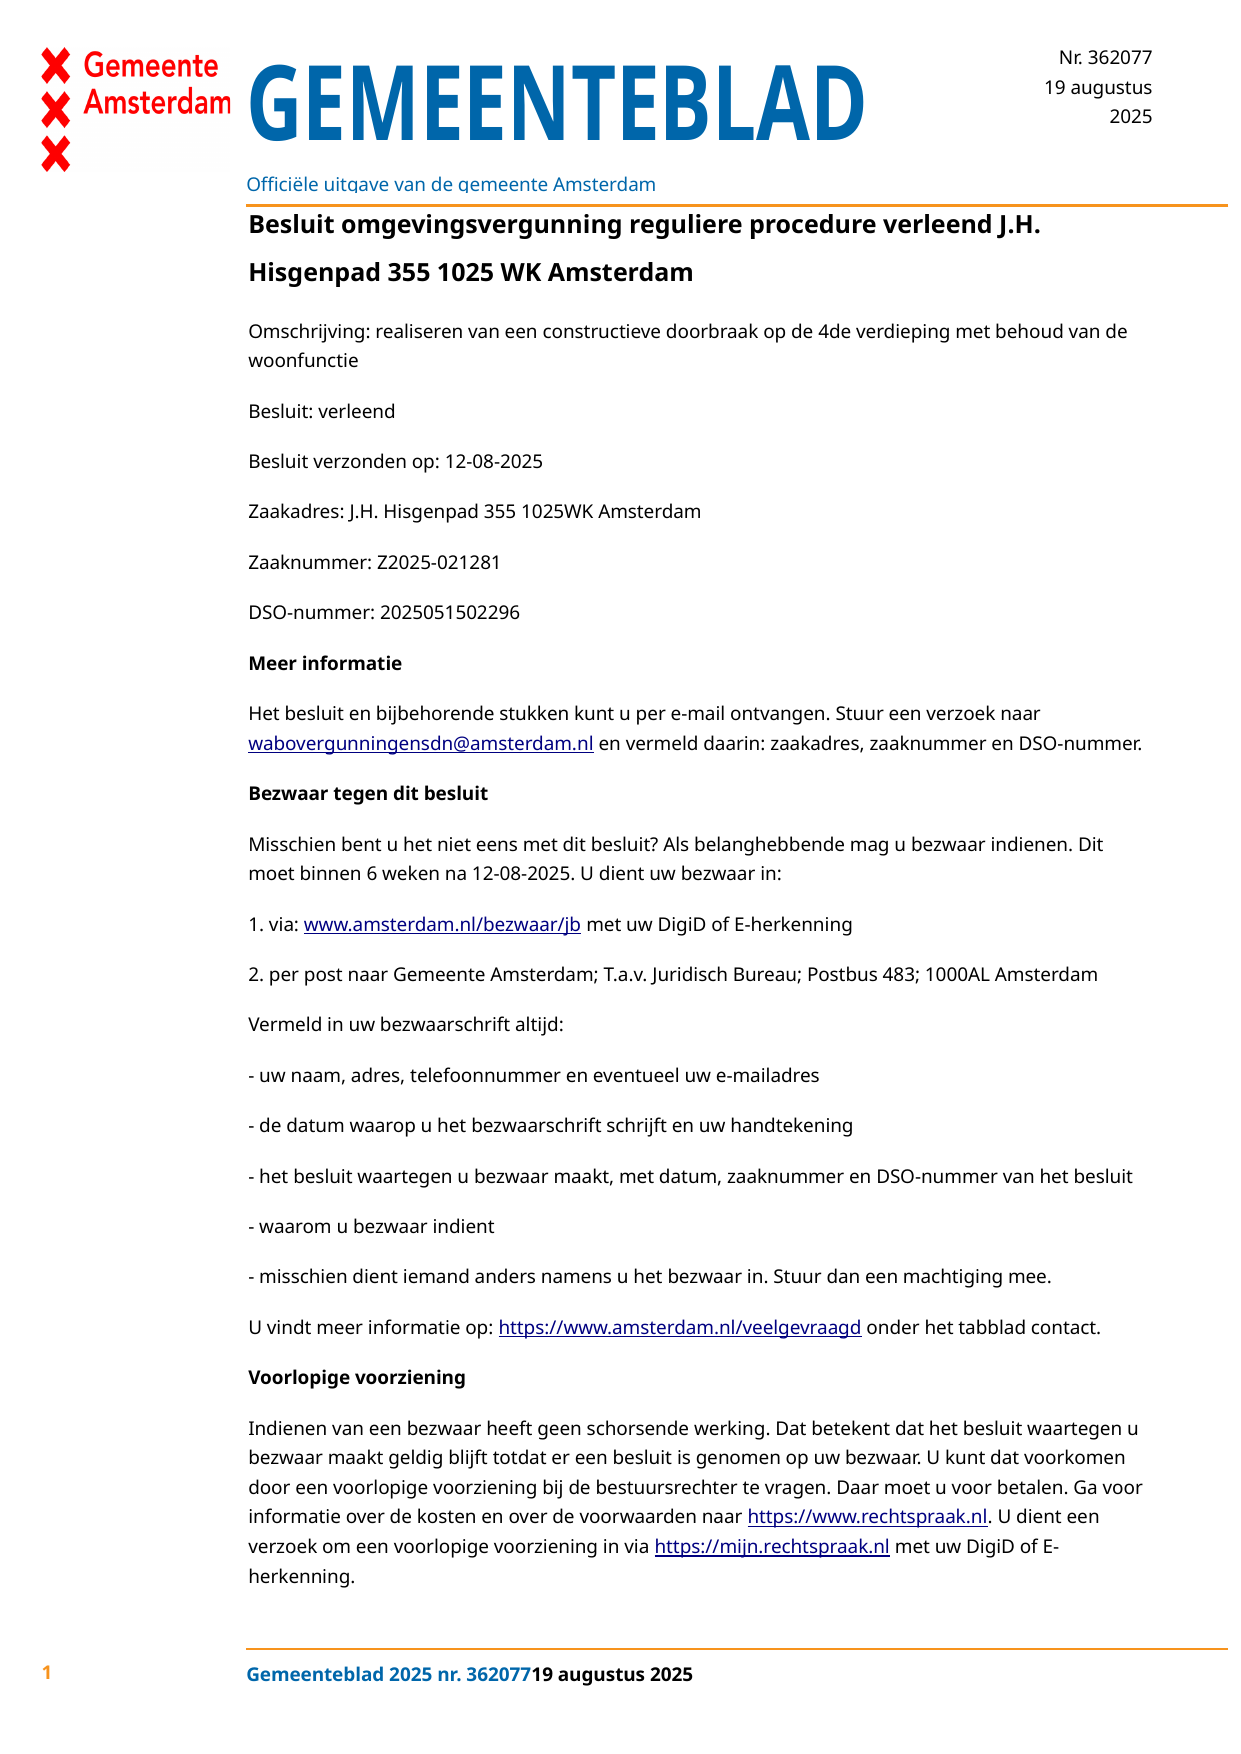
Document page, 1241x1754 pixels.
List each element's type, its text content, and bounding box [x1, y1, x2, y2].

text Besluit omgevingsvergunning reguliere procedure verleend J.H. Hisgenpad 355 1025 WK Amsterdam [248, 207, 1152, 288]
text - de datum waarop u het bezwaarschrift schrijft en uw handtekening [248, 1112, 1152, 1138]
text Het besluit en bijbehorende stukken kunt u per e-mail ontvangen. Stuur een verzoek naar wabovergunningensdn@amsterdam.nl en vermeld daarin: zaakadres, zaaknummer en DSO-nummer. [248, 700, 1152, 756]
text DSO-nummer: 2025051502296 [248, 599, 1152, 625]
text Voorlopige voorziening [248, 1364, 1152, 1390]
text - uw naam, adres, telefoonnummer en eventueel uw e-mailadres [248, 1062, 1152, 1088]
text Besluit: verleend [248, 398, 1152, 424]
text Omschrijving: realiseren van een constructieve doorbraak op de 4de verdieping met behoud van de woonfunctie [248, 318, 1152, 373]
text Misschien bent u het niet eens met dit besluit? Als belanghebbende mag u bezwaar indienen. Dit moet binnen 6 weken na 12-08-2025. U dient uw bezwaar in: [248, 831, 1152, 886]
text Vermeld in uw bezwaarschrift altijd: [248, 1012, 1152, 1037]
text Zaakadres: J.H. Hisgenpad 355 1025WK Amsterdam [248, 499, 1152, 524]
text - misschien dient iemand anders namens u het bezwaar in. Stuur dan een machtiging mee. [248, 1264, 1152, 1289]
text Zaaknummer: Z2025-021281 [248, 549, 1152, 575]
text Besluit verzonden op: 12-08-2025 [248, 448, 1152, 474]
text U vindt meer informatie op: https://www.amsterdam.nl/veelgevraagd onder het tabblad contact. [248, 1314, 1152, 1340]
text - het besluit waartegen u bezwaar maakt, met datum, zaaknummer en DSO-nummer van het besluit [248, 1163, 1152, 1189]
picture [41, 47, 231, 172]
text Bezwaar tegen dit besluit [248, 780, 1152, 806]
text Meer informatie [248, 650, 1152, 676]
text 1. via: www.amsterdam.nl/bezwaar/jb met uw DigiD of E-herkenning [248, 911, 1152, 937]
text Indienen van een bezwaar heeft geen schorsende werking. Dat betekent dat het besluit waartegen u bezwaar maakt geldig blijft totdat er een besluit is genomen op uw bezwaar. U kunt dat voorkomen door een voorlopige voorziening bij de bestuursrechter te vragen. Daar moet u voor betalen. Ga voor informatie over de kosten en over de voorwaarden naar https://www.rechtspraak.nl. U dient een verzoek om een voorlopige voorziening in via https://mijn.rechtspraak.nl met uw DigiD of E-herkenning. [248, 1415, 1152, 1589]
text - waarom u bezwaar indient [248, 1213, 1152, 1239]
text 2. per post naar Gemeente Amsterdam; T.a.v. Juridisch Bureau; Postbus 483; 1000AL Amsterdam [248, 961, 1152, 987]
